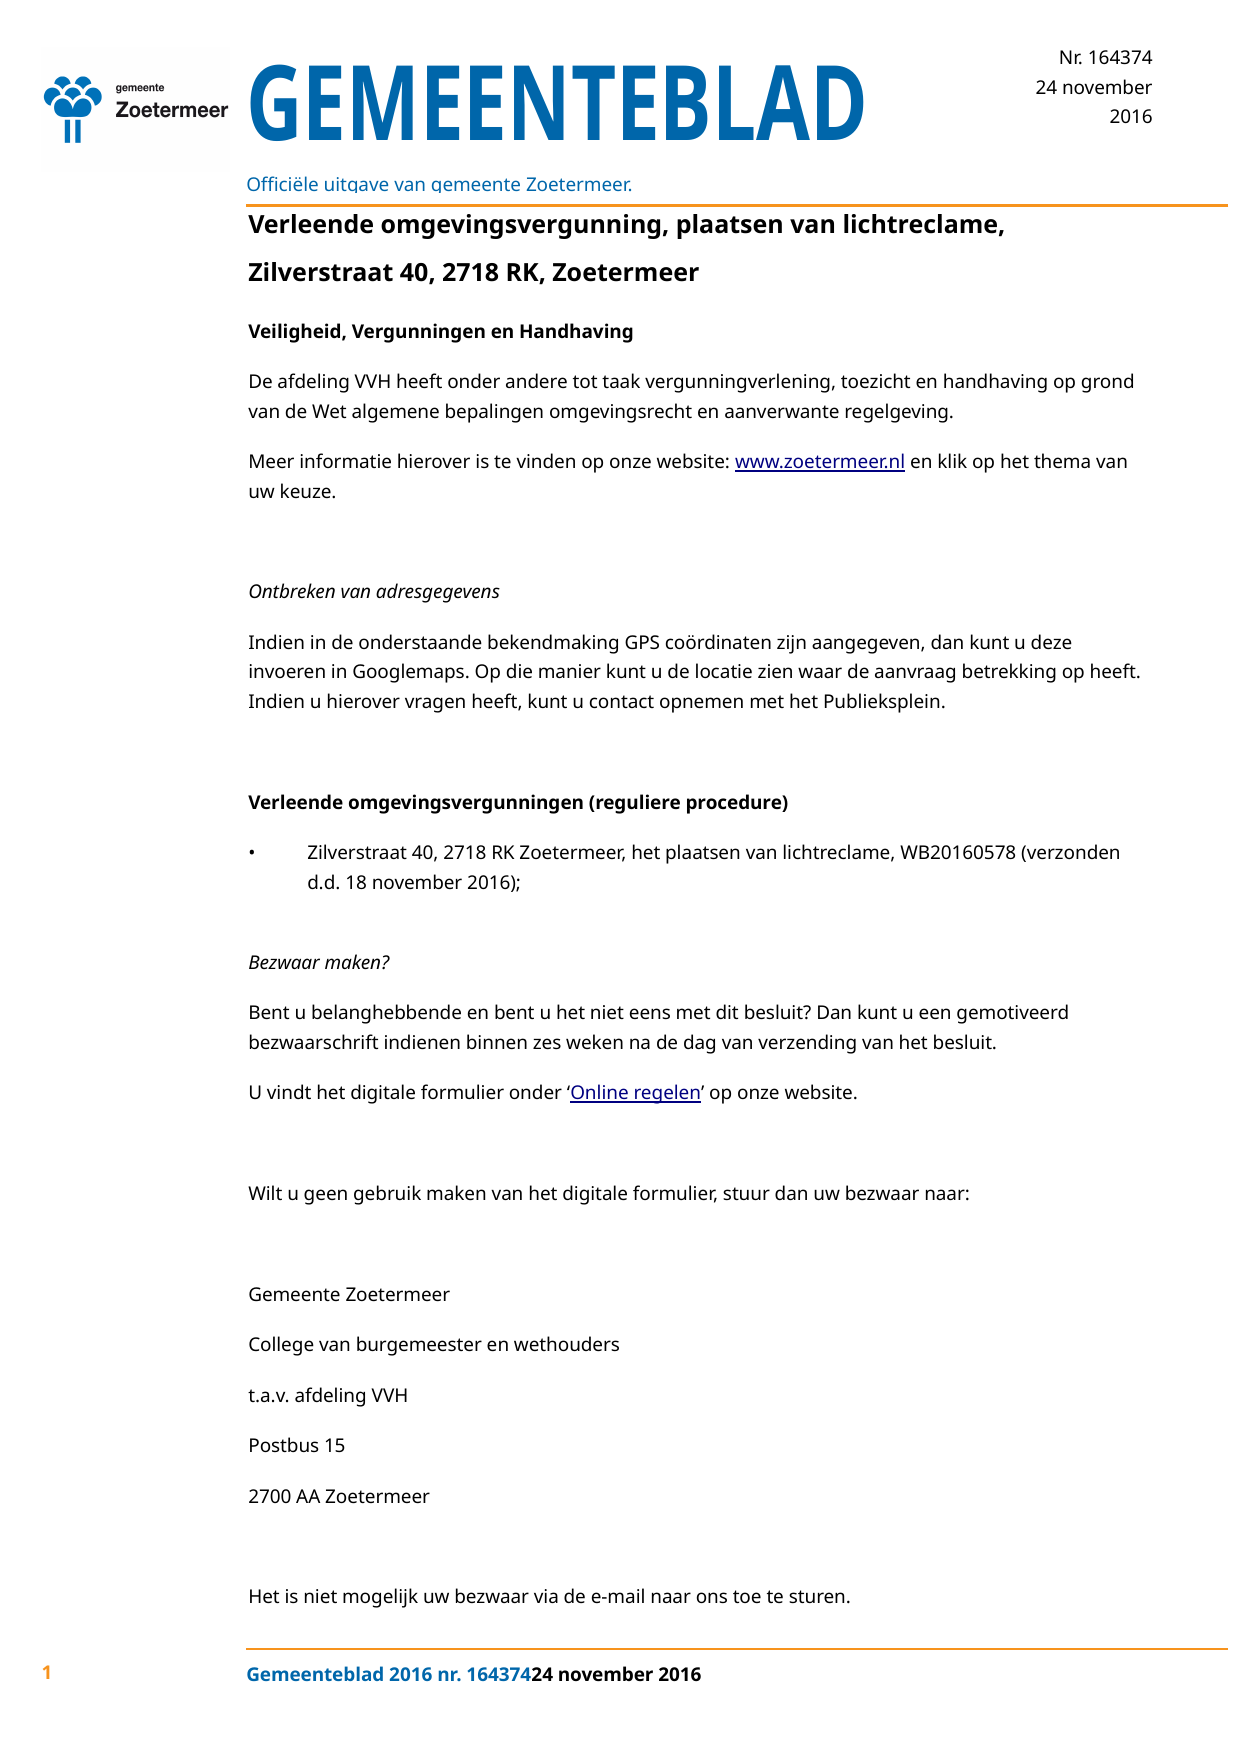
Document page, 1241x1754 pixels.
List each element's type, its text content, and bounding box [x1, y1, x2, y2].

text Bent u belanghebbende en bent u het niet eens met dit besluit? Dan kunt u een gemotiveerd bezwaarschrift indienen binnen zes weken na de dag van verzending van het besluit. [248, 999, 1152, 1055]
text Verleende omgevingsvergunningen (reguliere procedure) [248, 789, 1152, 815]
text Veiligheid, Vergunningen en Handhaving [248, 318, 1152, 344]
picture [41, 47, 231, 172]
text College van burgemeester en wethouders [248, 1332, 1152, 1357]
text Indien in de onderstaande bekendmaking GPS coördinaten zijn aangegeven, dan kunt u deze invoeren in Googlemaps. Op die manier kunt u de locatie zien waar de aanvraag betrekking op heeft. Indien u hierover vragen heeft, kunt u contact opnemen met het Publieksplein. [248, 629, 1152, 714]
text Wilt u geen gebruik maken van het digitale formulier, stuur dan uw bezwaar naar: [248, 1180, 1152, 1206]
text U vindt het digitale formulier onder ‘Online regelen’ op onze website. [248, 1079, 1152, 1105]
text Bezwaar maken? [248, 949, 1152, 975]
text Het is niet mogelijk uw bezwaar via de e-mail naar ons toe te sturen. [248, 1584, 1152, 1609]
text Verleende omgevingsvergunning, plaatsen van lichtreclame, Zilverstraat 40, 2718 RK, Zoetermeer [248, 207, 1152, 288]
text Meer informatie hierover is te vinden op onze website: www.zoetermeer.nl en klik op het thema van uw keuze. [248, 448, 1152, 504]
text 2700 AA Zoetermeer [248, 1483, 1152, 1509]
text Postbus 15 [248, 1432, 1152, 1458]
text Gemeente Zoetermeer [248, 1281, 1152, 1307]
list Zilverstraat 40, 2718 RK Zoetermeer, het plaatsen van lichtreclame, WB20160578 (verzonden d.d. 18 november 2016); [248, 839, 1152, 895]
text Ontbreken van adresgegevens [248, 579, 1152, 604]
text t.a.v. afdeling VVH [248, 1382, 1152, 1408]
text De afdeling VVH heeft onder andere tot taak vergunningverlening, toezicht en handhaving op grond van de Wet algemene bepalingen omgevingsrecht en aanverwante regelgeving. [248, 368, 1152, 424]
